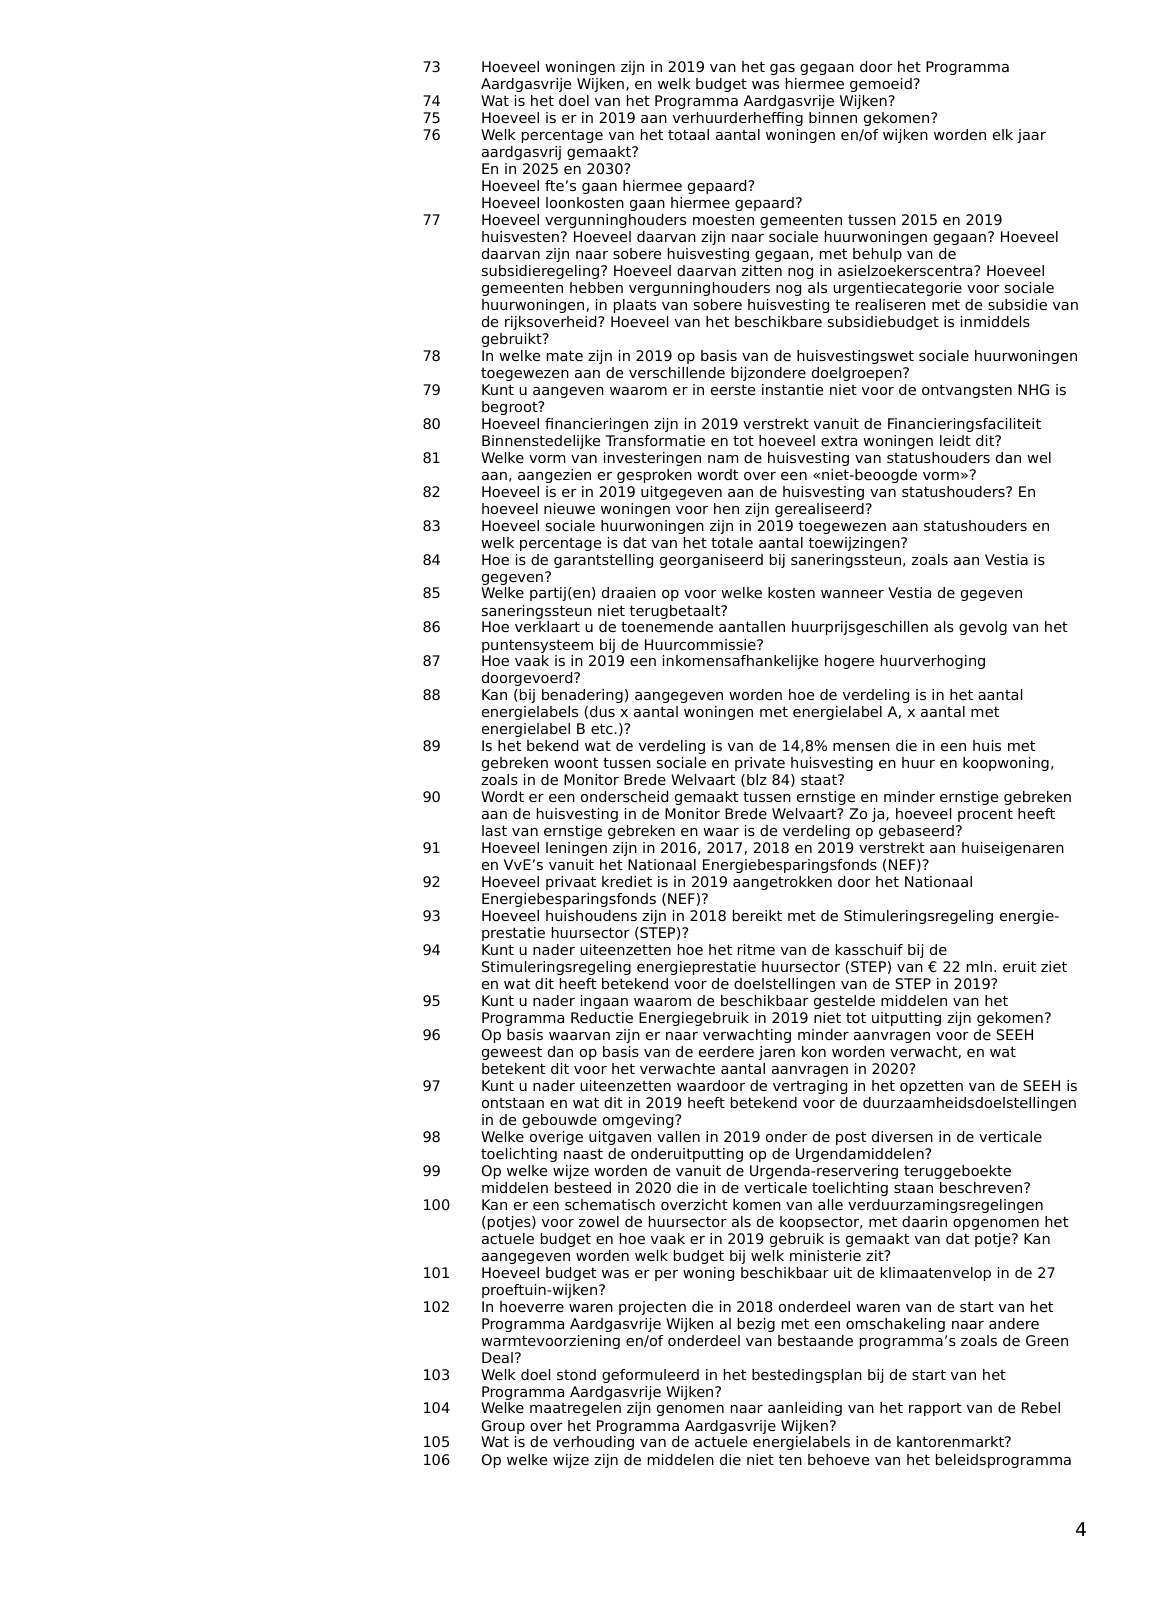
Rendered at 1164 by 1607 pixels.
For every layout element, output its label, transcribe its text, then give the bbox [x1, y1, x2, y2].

table_cell Welk percentage van het totaal aantal woningen en/of wijken worden elk jaar aardgasvrij gemaakt? En in 2025 en 2030? Hoeveel fte’s gaan hiermee gepaard? Hoeveel loonkosten gaan hiermee gepaard? [475, 127, 1087, 212]
table_cell 79 [422, 382, 475, 416]
table_cell 91 [422, 840, 475, 874]
table_cell Hoeveel leningen zijn in 2016, 2017, 2018 en 2019 verstrekt aan huiseigenaren en VvE’s vanuit het Nationaal Energiebesparingsfonds (NEF)? [475, 840, 1087, 874]
table_cell 84 [422, 551, 475, 585]
table_cell Welke maatregelen zijn genomen naar aanleiding van het rapport van de Rebel Group over het Programma Aardgasvrije Wijken? [475, 1400, 1087, 1434]
table_cell Hoeveel is er in 2019 uitgegeven aan de huisvesting van statushouders? En hoeveel nieuwe woningen voor hen zijn gerealiseerd? [475, 484, 1087, 517]
table_cell Kunt u aangeven waarom er in eerste instantie niet voor de ontvangsten NHG is begroot? [475, 382, 1087, 416]
table_cell Hoeveel financieringen zijn in 2019 verstrekt vanuit de Financieringsfaciliteit Binnenstedelijke Transformatie en tot hoeveel extra woningen leidt dit? [475, 416, 1087, 449]
table_cell 103 [422, 1366, 475, 1400]
table_cell Op welke wijze zijn de middelen die niet ten behoeve van het beleidsprogramma [475, 1451, 1087, 1468]
table_cell 76 [422, 127, 475, 212]
table_cell Hoeveel vergunninghouders moesten gemeenten tussen 2015 en 2019 huisvesten? Hoeveel daarvan zijn naar sociale huurwoningen gegaan? Hoeveel daarvan zijn naar sobere huisvesting gegaan, met behulp van de subsidieregeling? Hoeveel daarvan zitten nog in asielzoekerscentra? Hoeveel gemeenten hebben vergunninghouders nog als urgentiecategorie voor sociale huurwoningen, in plaats van sobere huisvesting te realiseren met de subsidie van de rijksoverheid? Hoeveel van het beschikbare subsidiebudget is inmiddels gebruikt? [475, 212, 1087, 348]
table_cell 99 [422, 1163, 475, 1197]
table_cell Wat is het doel van het Programma Aardgasvrije Wijken? [475, 93, 1087, 110]
table_cell Kan er een schematisch overzicht komen van alle verduurzamingsregelingen (potjes) voor zowel de huursector als de koopsector, met daarin opgenomen het actuele budget en hoe vaak er in 2019 gebruik is gemaakt van dat potje? Kan aangegeven worden welk budget bij welk ministerie zit? [475, 1197, 1087, 1264]
table_cell Hoe vaak is in 2019 een inkomensafhankelijke hogere huurverhoging doorgevoerd? [475, 653, 1087, 687]
table_cell Kunt u nader uiteenzetten waardoor de vertraging in het opzetten van de SEEH is ontstaan en wat dit in 2019 heeft betekend voor de duurzaamheidsdoelstellingen in de gebouwde omgeving? [475, 1078, 1087, 1129]
table_cell Welke partij(en) draaien op voor welke kosten wanneer Vestia de gegeven saneringssteun niet terugbetaalt? [475, 585, 1087, 619]
table_cell Welk doel stond geformuleerd in het bestedingsplan bij de start van het Programma Aardgasvrije Wijken? [475, 1366, 1087, 1400]
table_cell Welke vorm van investeringen nam de huisvesting van statushouders dan wel aan, aangezien er gesproken wordt over een «niet-beoogde vorm»? [475, 450, 1087, 483]
table_cell 89 [422, 738, 475, 789]
table_cell 88 [422, 687, 475, 738]
table_cell 81 [422, 450, 475, 483]
table_cell Kunt u nader ingaan waarom de beschikbaar gestelde middelen van het Programma Reductie Energiegebruik in 2019 niet tot uitputting zijn gekomen? [475, 993, 1087, 1027]
table_cell 80 [422, 416, 475, 449]
table_cell 92 [422, 874, 475, 908]
table_cell 77 [422, 212, 475, 348]
table_cell 102 [422, 1299, 475, 1366]
table_cell Hoeveel is er in 2019 aan verhuurderheffing binnen gekomen? [475, 110, 1087, 127]
table_cell 106 [422, 1451, 475, 1468]
table_cell Hoeveel sociale huurwoningen zijn in 2019 toegewezen aan statushouders en welk percentage is dat van het totale aantal toewijzingen? [475, 518, 1087, 551]
table_cell 90 [422, 789, 475, 840]
table_cell 105 [422, 1434, 475, 1451]
table_cell 95 [422, 993, 475, 1027]
table_cell 93 [422, 908, 475, 942]
table_cell Hoeveel woningen zijn in 2019 van het gas gegaan door het Programma Aardgasvrije Wijken, en welk budget was hiermee gemoeid? [475, 59, 1087, 93]
table_cell 101 [422, 1265, 475, 1298]
table_cell 82 [422, 484, 475, 517]
table_cell Kan (bij benadering) aangegeven worden hoe de verdeling is in het aantal energielabels (dus x aantal woningen met energielabel A, x aantal met energielabel B etc.)? [475, 687, 1087, 738]
table_cell 85 [422, 585, 475, 619]
table_cell Op basis waarvan zijn er naar verwachting minder aanvragen voor de SEEH geweest dan op basis van de eerdere jaren kon worden verwacht, en wat betekent dit voor het verwachte aantal aanvragen in 2020? [475, 1027, 1087, 1078]
table_cell 100 [422, 1197, 475, 1264]
table_cell In welke mate zijn in 2019 op basis van de huisvestingswet sociale huurwoningen toegewezen aan de verschillende bijzondere doelgroepen? [475, 348, 1087, 382]
table_cell 86 [422, 619, 475, 653]
table_cell Welke overige uitgaven vallen in 2019 onder de post diversen in de verticale toelichting naast de onderuitputting op de Urgendamiddelen? [475, 1129, 1087, 1163]
table_cell Hoeveel huishoudens zijn in 2018 bereikt met de Stimuleringsregeling energie-prestatie huursector (STEP)? [475, 908, 1087, 942]
table_cell 87 [422, 653, 475, 687]
table_cell 97 [422, 1078, 475, 1129]
table_cell Hoeveel privaat krediet is in 2019 aangetrokken door het Nationaal Energiebesparingsfonds (NEF)? [475, 874, 1087, 908]
table_cell 83 [422, 518, 475, 551]
table_cell 74 [422, 93, 475, 110]
table_cell Kunt u nader uiteenzetten hoe het ritme van de kasschuif bij de Stimuleringsregeling energieprestatie huursector (STEP) van € 22 mln. eruit ziet en wat dit heeft betekend voor de doelstellingen van de STEP in 2019? [475, 942, 1087, 993]
table_cell 78 [422, 348, 475, 382]
table_cell Op welke wijze worden de vanuit de Urgenda-reservering teruggeboekte middelen besteed in 2020 die in de verticale toelichting staan beschreven? [475, 1163, 1087, 1197]
table_cell Hoe verklaart u de toenemende aantallen huurprijsgeschillen als gevolg van het puntensysteem bij de Huurcommissie? [475, 619, 1087, 653]
table_cell Hoe is de garantstelling georganiseerd bij saneringssteun, zoals aan Vestia is gegeven? [475, 551, 1087, 585]
table_cell 104 [422, 1400, 475, 1434]
table_cell 98 [422, 1129, 475, 1163]
table_cell Wat is de verhouding van de actuele energielabels in de kantorenmarkt? [475, 1434, 1087, 1451]
table_cell 73 [422, 59, 475, 93]
table_cell Hoeveel budget was er per woning beschikbaar uit de klimaatenvelop in de 27 proeftuin-wijken? [475, 1265, 1087, 1298]
table_cell 75 [422, 110, 475, 127]
table_cell 94 [422, 942, 475, 993]
table_cell Is het bekend wat de verdeling is van de 14,8% mensen die in een huis met gebreken woont tussen sociale en private huisvesting en huur en koopwoning, zoals in de Monitor Brede Welvaart (blz 84) staat? [475, 738, 1087, 789]
table_cell In hoeverre waren projecten die in 2018 onderdeel waren van de start van het Programma Aardgasvrije Wijken al bezig met een omschakeling naar andere warmtevoorziening en/of onderdeel van bestaande programma’s zoals de Green Deal? [475, 1299, 1087, 1366]
table_cell Wordt er een onderscheid gemaakt tussen ernstige en minder ernstige gebreken aan de huisvesting in de Monitor Brede Welvaart? Zo ja, hoeveel procent heeft last van ernstige gebreken en waar is de verdeling op gebaseerd? [475, 789, 1087, 840]
table_cell 96 [422, 1027, 475, 1078]
